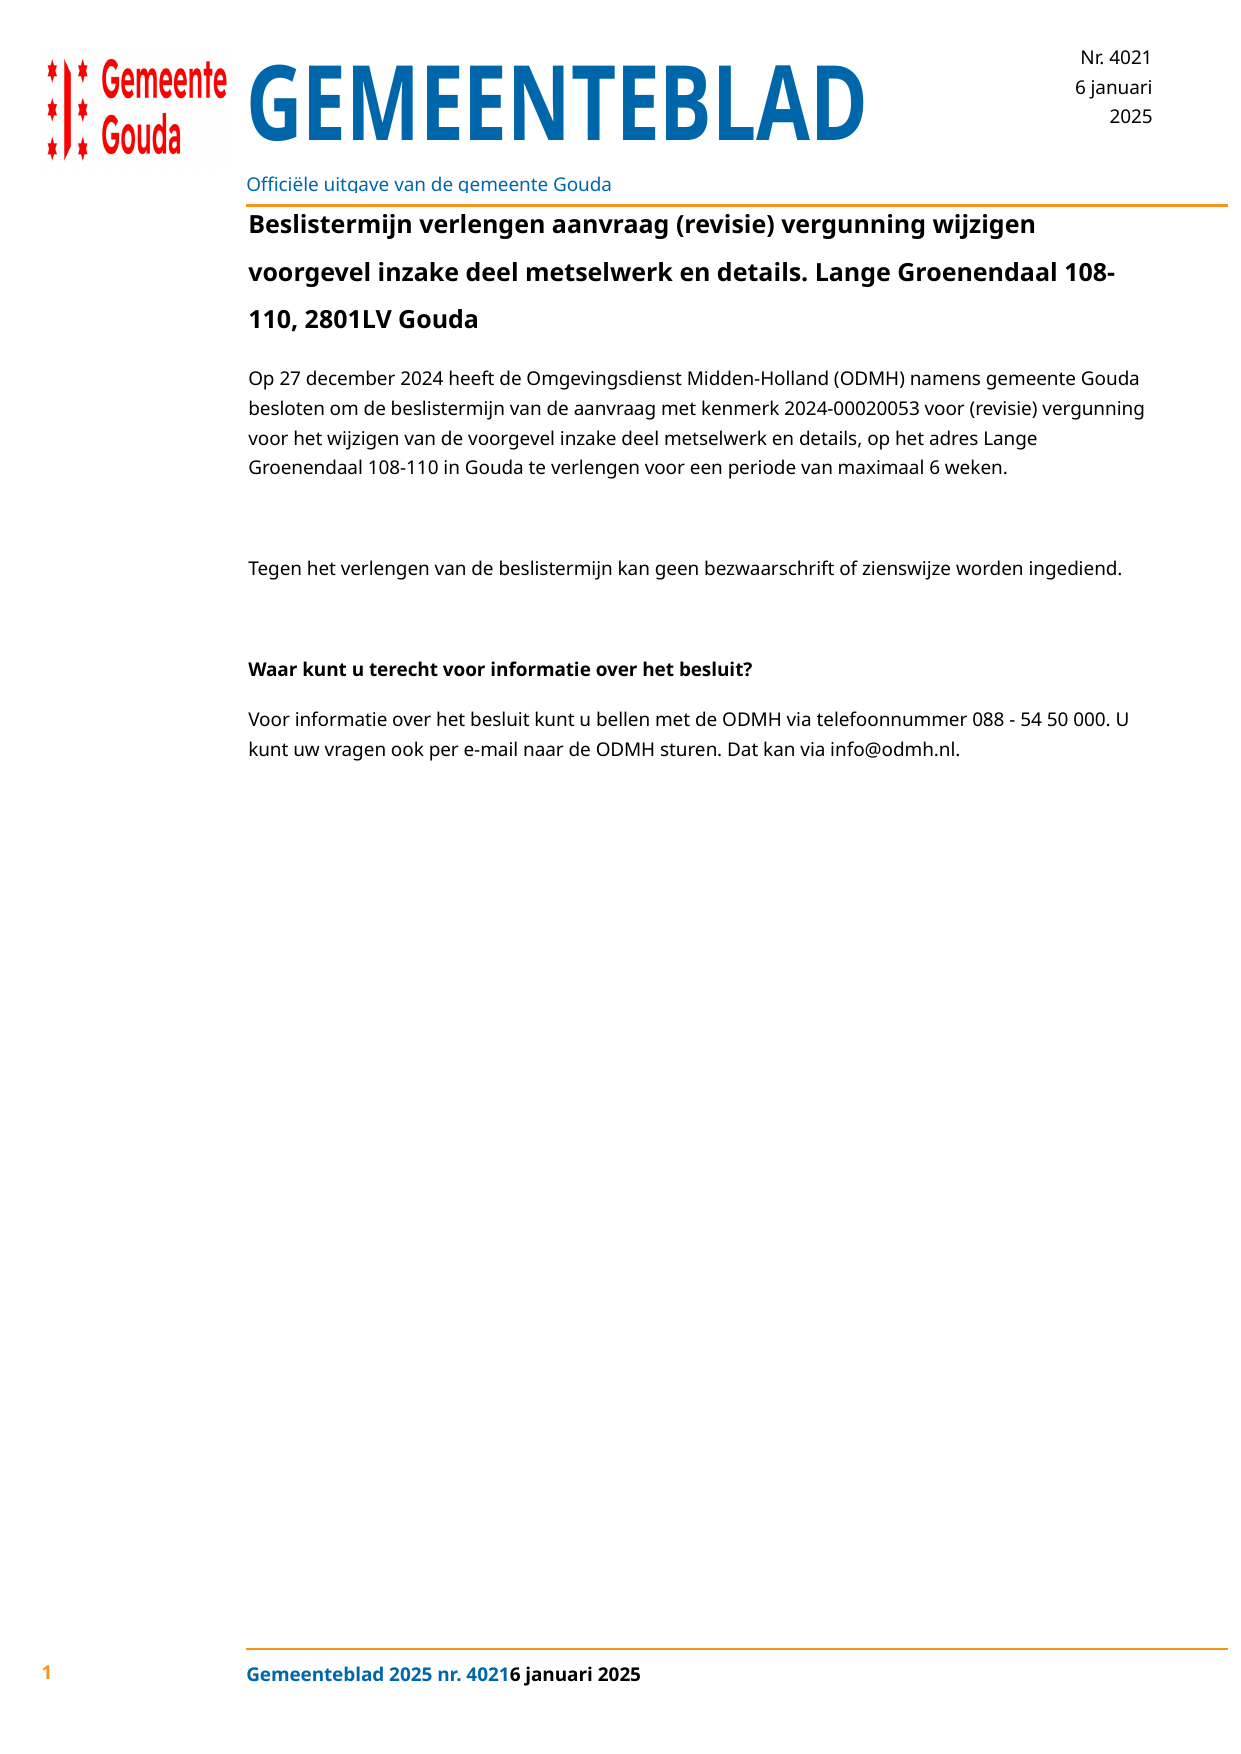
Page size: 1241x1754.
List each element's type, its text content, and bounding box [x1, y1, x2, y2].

text Tegen het verlengen van de beslistermijn kan geen bezwaarschrift of zienswijze worden ingediend. [248, 555, 1152, 581]
text Waar kunt u terecht voor informatie over het besluit? [248, 656, 1152, 682]
text Beslistermijn verlengen aanvraag (revisie) vergunning wijzigen voorgevel inzake deel metselwerk en details. Lange Groenendaal 108-110, 2801LV Gouda [248, 207, 1152, 336]
text Op 27 december 2024 heeft de Omgevingsdienst Midden-Holland (ODMH) namens gemeente Gouda besloten om de beslistermijn van de aanvraag met kenmerk 2024-00020053 voor (revisie) vergunning voor het wijzigen van de voorgevel inzake deel metselwerk en details, op het adres Lange Groenendaal 108-110 in Gouda te verlengen voor een periode van maximaal 6 weken. [248, 366, 1152, 480]
text Voor informatie over het besluit kunt u bellen met de ODMH via telefoonnummer 088 - 54 50 000. U kunt uw vragen ook per e-mail naar de ODMH sturen. Dat kan via info@odmh.nl. [248, 706, 1152, 762]
picture [41, 47, 231, 172]
